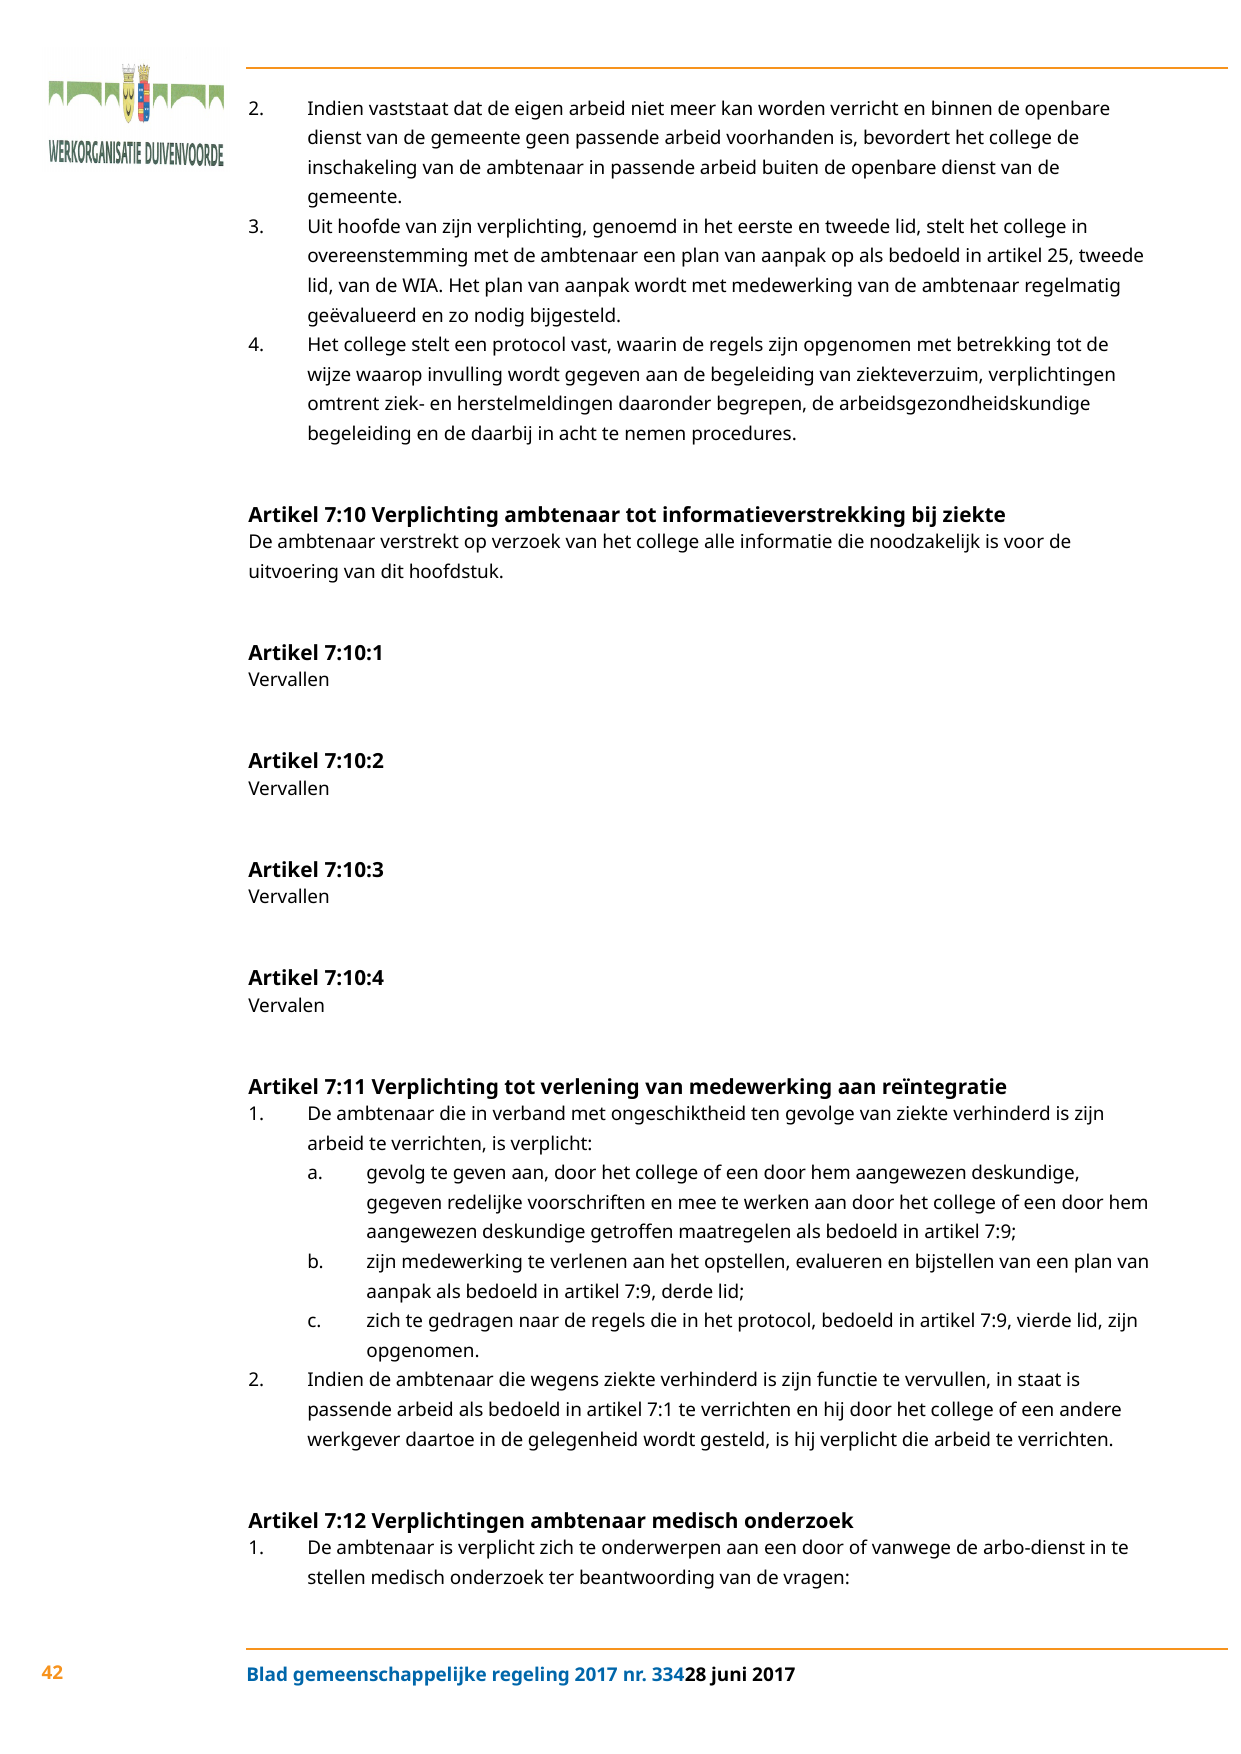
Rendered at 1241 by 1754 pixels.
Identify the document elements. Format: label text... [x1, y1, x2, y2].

text Artikel 7:11 Verplichting tot verlening van medewerking aan reïntegratie [248, 1072, 1152, 1100]
text Artikel 7:10 Verplichting ambtenaar tot informatieverstrekking bij ziekte [248, 500, 1152, 529]
list zijn medewerking te verlenen aan het opstellen, evalueren en bijstellen van een plan van aanpak als bedoeld in artikel 7:9, derde lid; [307, 1248, 1152, 1304]
list zich te gedragen naar de regels die in het protocol, bedoeld in artikel 7:9, vierde lid, zijn opgenomen. [307, 1307, 1152, 1363]
text De ambtenaar verstrekt op verzoek van het college alle informatie die noodzakelijk is voor de uitvoering van dit hoofdstuk. [248, 529, 1152, 584]
text Artikel 7:12 Verplichtingen ambtenaar medisch onderzoek [248, 1506, 1152, 1534]
text Vervalen [248, 992, 1152, 1018]
text Artikel 7:10:3 [248, 855, 1152, 883]
list Het college stelt een protocol vast, waarin de regels zijn opgenomen met betrekking tot de wijze waarop invulling wordt gegeven aan de begeleiding van ziekteverzuim, verplichtingen omtrent ziek- en herstelmeldingen daaronder begrepen, de arbeidsgezondheidskundige begeleiding en de daarbij in acht te nemen procedures. [248, 331, 1152, 446]
list Indien de ambtenaar die wegens ziekte verhinderd is zijn functie te vervullen, in staat is passende arbeid als bedoeld in artikel 7:1 te verrichten en hij door het college of een andere werkgever daartoe in de gelegenheid wordt gesteld, is hij verplicht die arbeid te verrichten. [248, 1367, 1152, 1452]
text Vervallen [248, 667, 1152, 692]
list De ambtenaar die in verband met ongeschiktheid ten gevolge van ziekte verhinderd is zijn arbeid te verrichten, is verplicht: [248, 1100, 1152, 1156]
list De ambtenaar is verplicht zich te onderwerpen aan een door of vanwege de arbo-dienst in te stellen medisch onderzoek ter beantwoording van de vragen: [248, 1534, 1152, 1589]
text Artikel 7:10:4 [248, 963, 1152, 992]
text Artikel 7:10:1 [248, 638, 1152, 667]
text Artikel 7:10:2 [248, 747, 1152, 775]
text Vervallen [248, 775, 1152, 801]
list gevolg te geven aan, door het college of een door hem aangewezen deskundige, gegeven redelijke voorschriften en mee te werken aan door het college of een door hem aangewezen deskundige getroffen maatregelen als bedoeld in artikel 7:9; [307, 1159, 1152, 1244]
list Uit hoofde van zijn verplichting, genoemd in het eerste en tweede lid, stelt het college in overeenstemming met de ambtenaar een plan van aanpak op als bedoeld in artikel 25, tweede lid, van de WIA. Het plan van aanpak wordt met medewerking van de ambtenaar regelmatig geëvalueerd en zo nodig bijgesteld. [248, 213, 1152, 328]
picture [41, 47, 231, 172]
text Vervallen [248, 883, 1152, 909]
list Indien vaststaat dat de eigen arbeid niet meer kan worden verricht en binnen de openbare dienst van de gemeente geen passende arbeid voorhanden is, bevordert het college de inschakeling van de ambtenaar in passende arbeid buiten de openbare dienst van de gemeente. [248, 95, 1152, 209]
